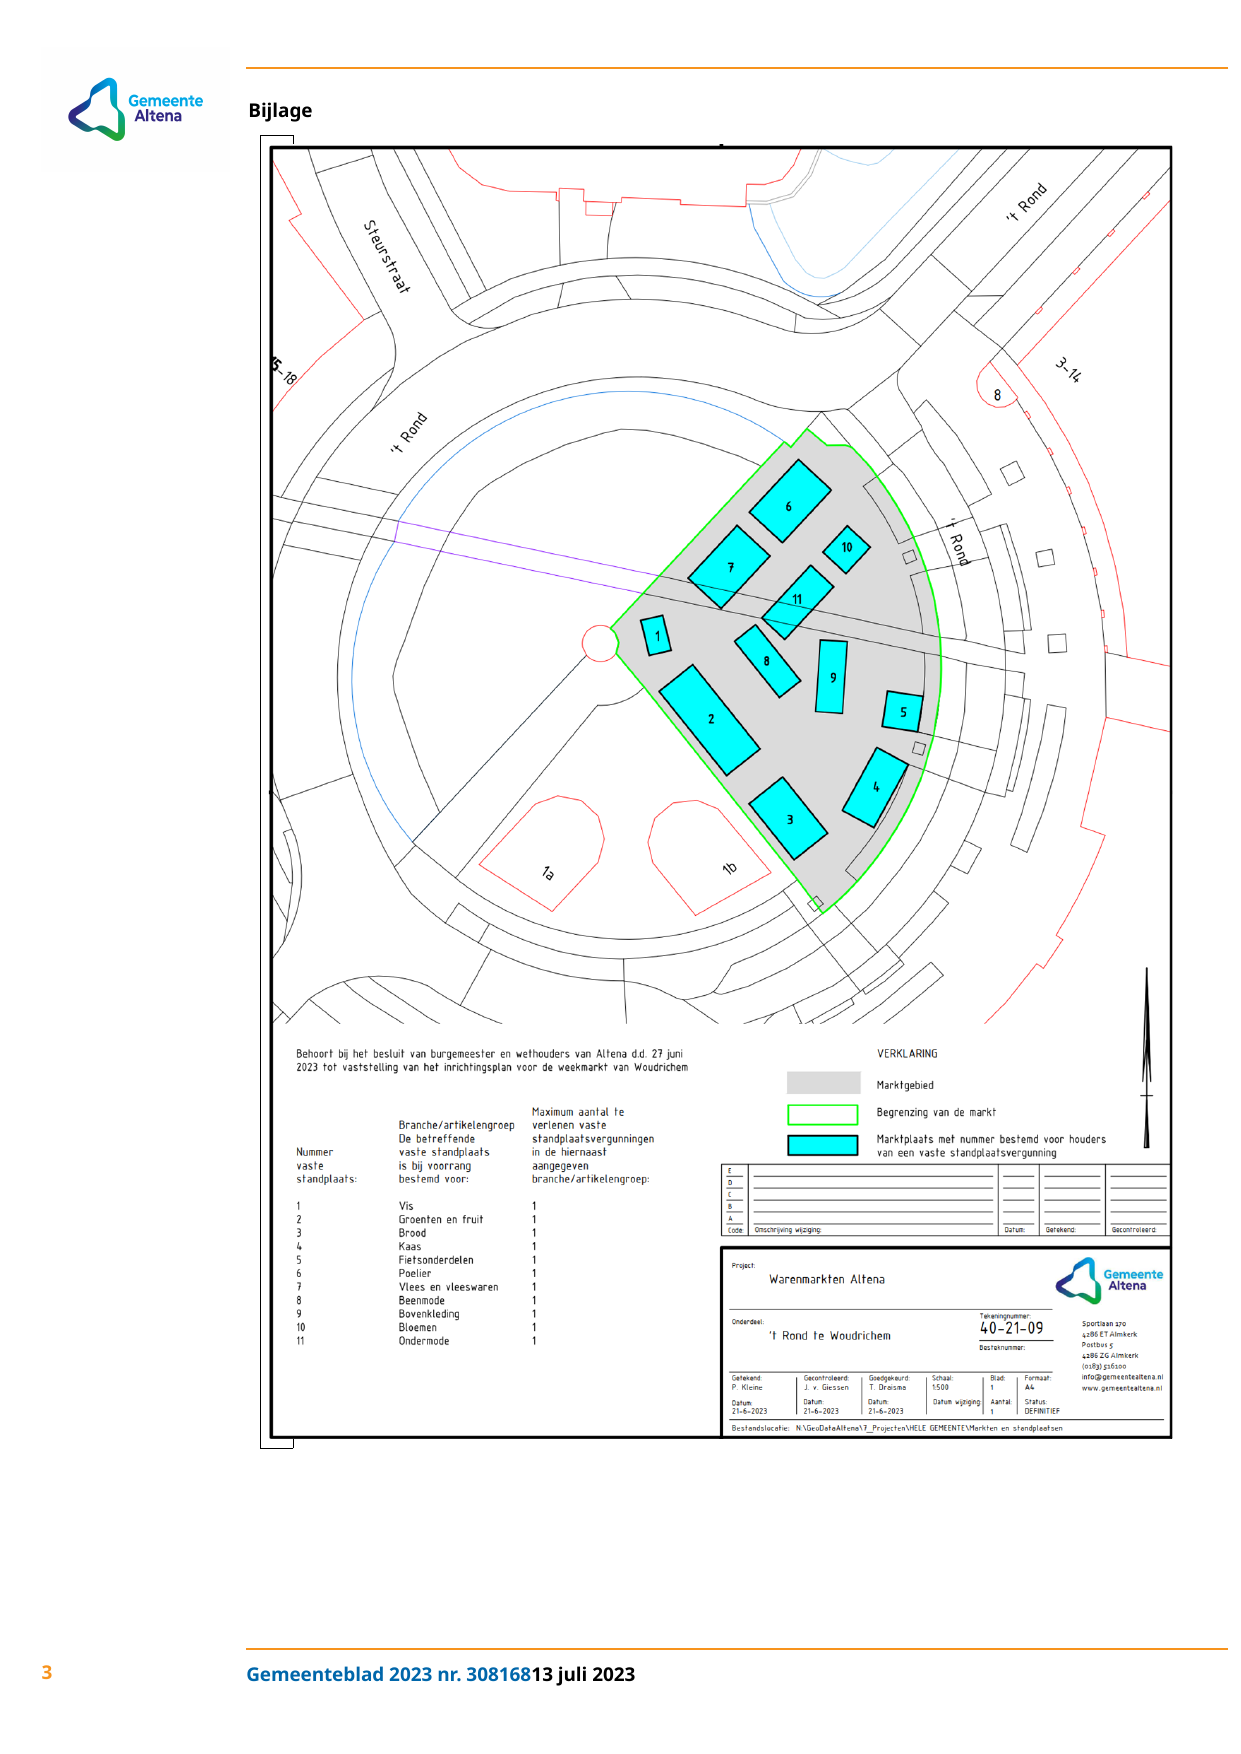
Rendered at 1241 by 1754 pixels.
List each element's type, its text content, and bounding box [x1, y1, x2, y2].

picture [268, 144, 1173, 1439]
picture [41, 47, 231, 172]
text Bijlage [248, 95, 1152, 123]
